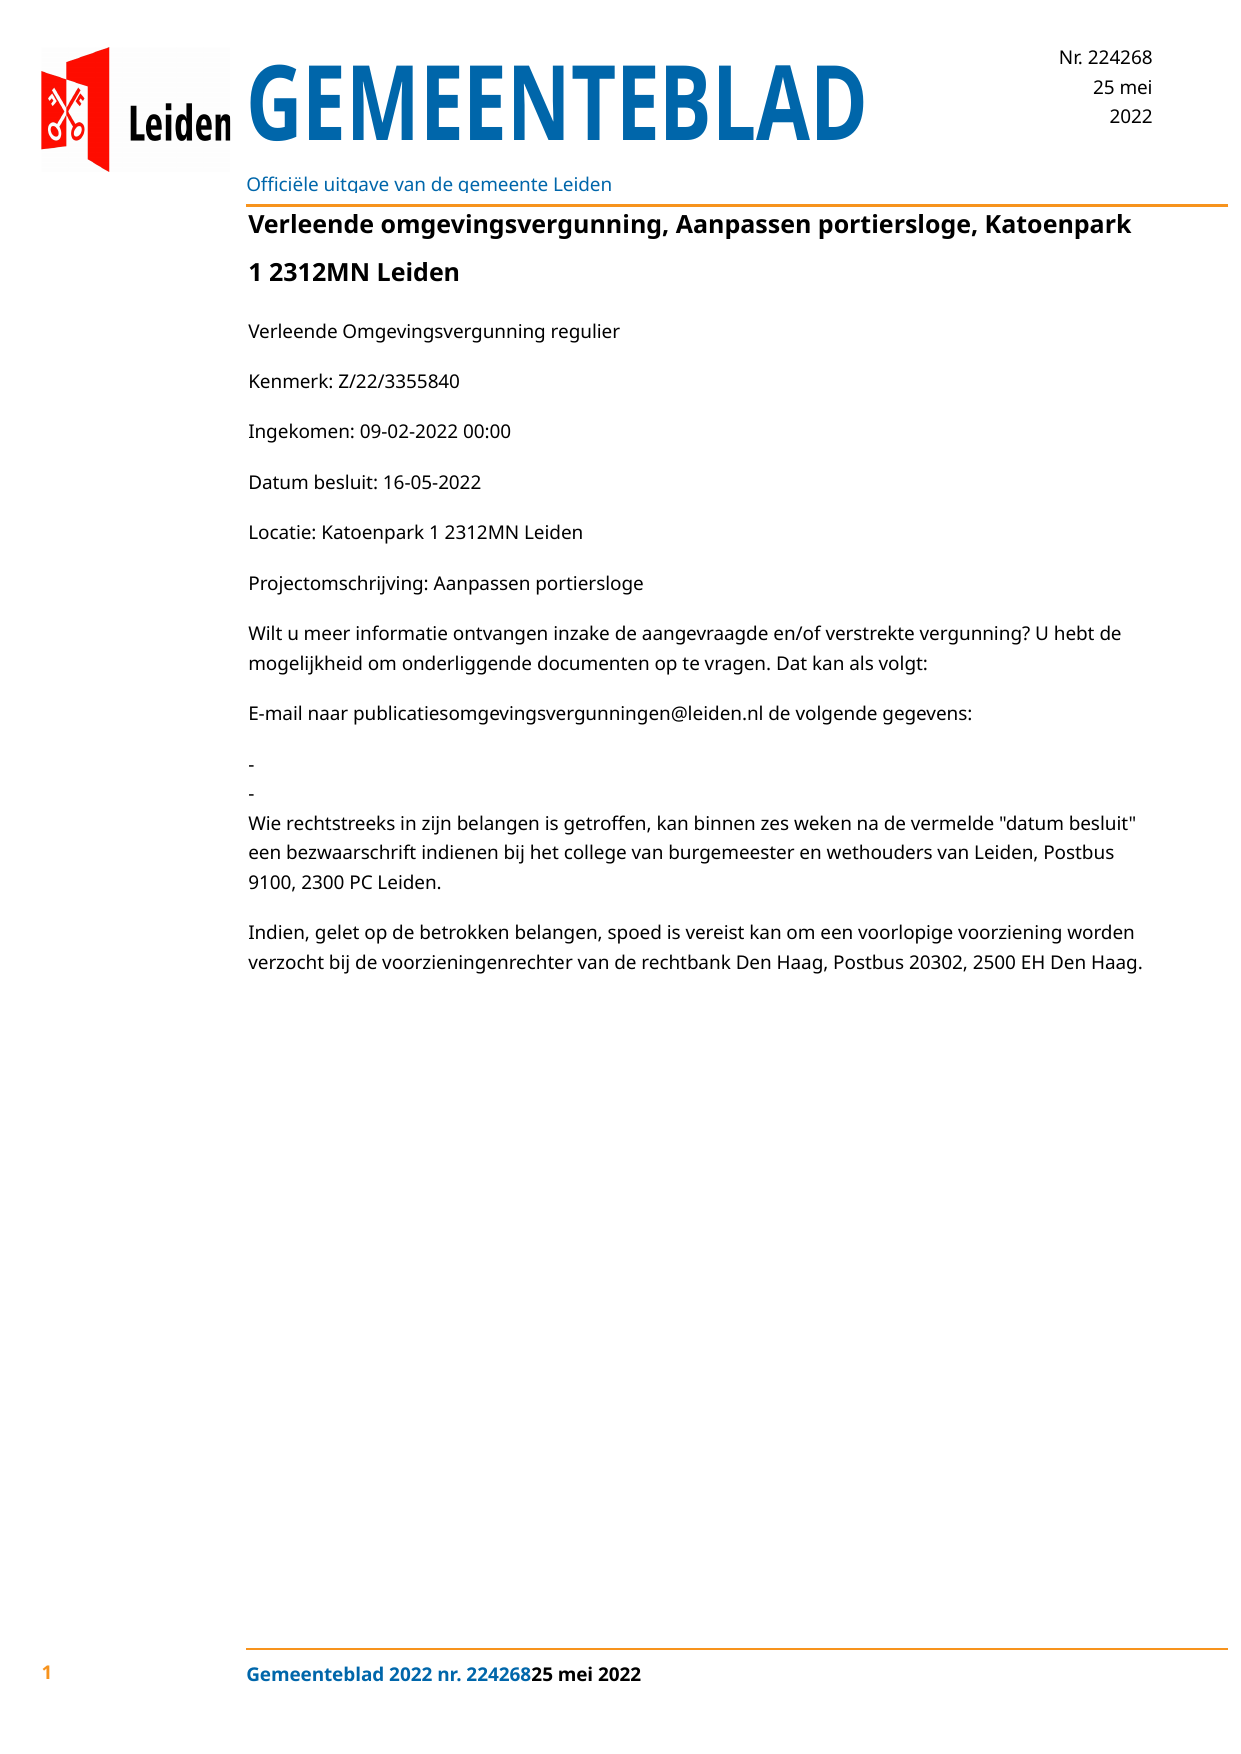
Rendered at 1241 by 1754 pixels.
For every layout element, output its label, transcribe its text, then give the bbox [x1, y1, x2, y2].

picture [41, 47, 231, 172]
text Datum besluit: 16-05-2022 [248, 469, 1152, 495]
text Verleende Omgevingsvergunning regulier [248, 318, 1152, 344]
text Projectomschrijving: Aanpassen portiersloge [248, 570, 1152, 596]
text Verleende omgevingsvergunning, Aanpassen portiersloge, Katoenpark 1 2312MN Leiden [248, 207, 1152, 288]
text Locatie: Katoenpark 1 2312MN Leiden [248, 519, 1152, 545]
text Kenmerk: Z/22/3355840 [248, 368, 1152, 394]
text Indien, gelet op de betrokken belangen, spoed is vereist kan om een voorlopige voorziening worden verzocht bij de voorzieningenrechter van de rechtbank Den Haag, Postbus 20302, 2500 EH Den Haag. [248, 919, 1152, 975]
text Wilt u meer informatie ontvangen inzake de aangevraagde en/of verstrekte vergunning? U hebt de mogelijkheid om onderliggende documenten op te vragen. Dat kan als volgt: [248, 620, 1152, 676]
text Wie rechtstreeks in zijn belangen is getroffen, kan binnen zes weken na de vermelde "datum besluit" een bezwaarschrift indienen bij het college van burgemeester en wethouders van Leiden, Postbus 9100, 2300 PC Leiden. [248, 810, 1152, 895]
text Ingekomen: 09-02-2022 00:00 [248, 419, 1152, 444]
text E-mail naar publicatiesomgevingsvergunningen@leiden.nl de volgende gegevens: [248, 700, 1152, 726]
